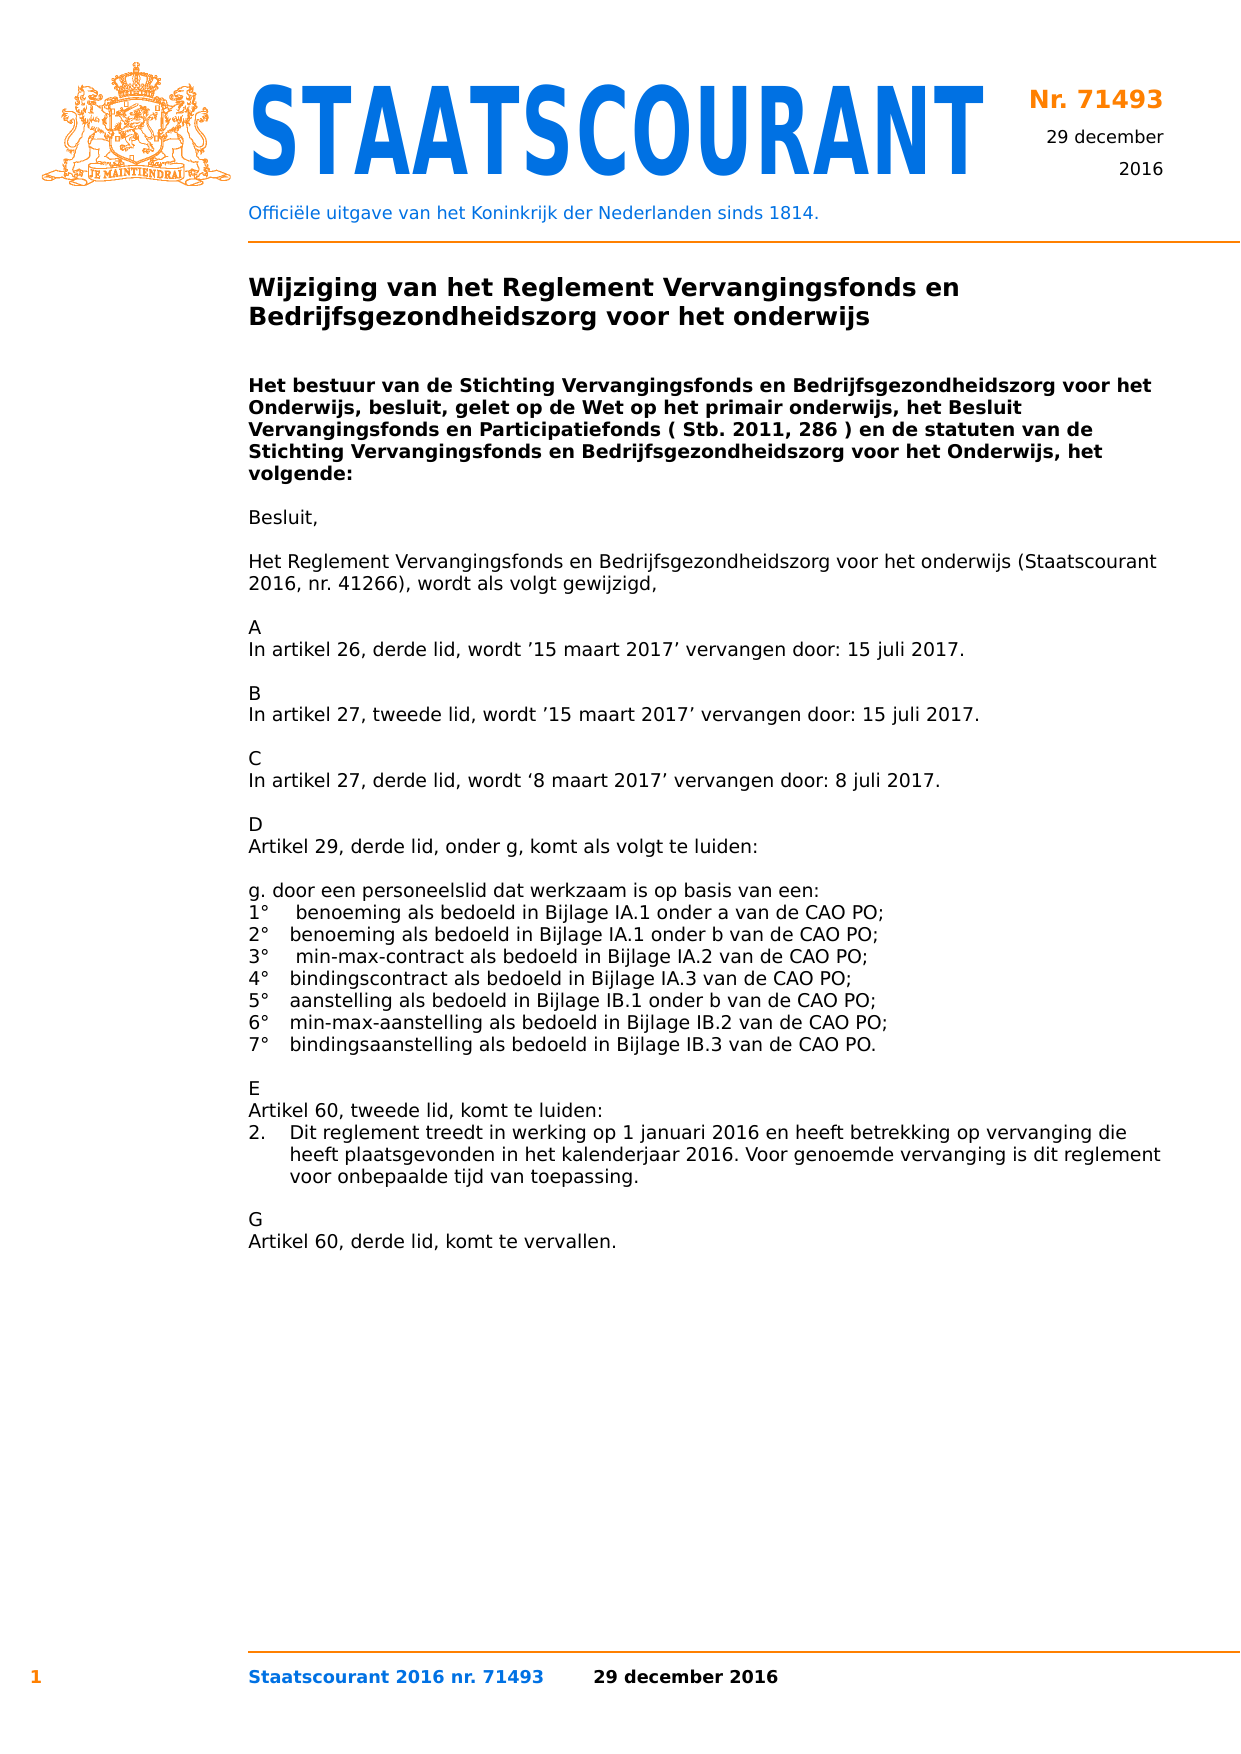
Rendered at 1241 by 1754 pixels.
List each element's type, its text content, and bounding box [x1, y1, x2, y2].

text Artikel 29, derde lid, onder g, komt als volgt te luiden: [248, 836, 1163, 858]
subtitle Wijziging van het Reglement Vervangingsfonds en Bedrijfsgezondheidszorg voor het onderwijs [248, 273, 1163, 331]
text 6° min-max-aanstelling als bedoeld in Bijlage IB.2 van de CAO PO; [248, 1012, 1163, 1034]
text 2. Dit reglement treedt in werking op 1 januari 2016 en heeft betrekking op vervanging die heeft plaatsgevonden in het kalenderjaar 2016. Voor genoemde vervanging is dit reglement voor onbepaalde tijd van toepassing. [248, 1122, 1163, 1187]
text 7° bindingsaanstelling als bedoeld in Bijlage IB.3 van de CAO PO. [248, 1034, 1163, 1056]
text Artikel 60, tweede lid, komt te luiden: [248, 1099, 1163, 1122]
table_cell 29 december [998, 121, 1240, 153]
text 5° aanstelling als bedoeld in Bijlage IB.1 onder b van de CAO PO; [248, 990, 1163, 1012]
text In artikel 27, derde lid, wordt ‘8 maart 2017’ vervangen door: 8 juli 2017. [248, 770, 1163, 792]
text A [248, 617, 1163, 638]
text Het Reglement Vervangingsfonds en Bedrijfsgezondheidszorg voor het onderwijs (Staatscourant 2016, nr. 41266), wordt als volgt gewijzigd, [248, 551, 1163, 595]
text C [248, 748, 1163, 770]
text Artikel 60, derde lid, komt te vervallen. [248, 1231, 1163, 1253]
text 3° min-max-contract als bedoeld in Bijlage IA.2 van de CAO PO; [248, 946, 1163, 968]
text E [248, 1078, 1163, 1099]
text Besluit, [248, 507, 1163, 529]
table_header STAATSCOURANT [248, 62, 998, 203]
table_cell Officiële uitgave van het Koninkrijk der Nederlanden sinds 1814. [248, 203, 1240, 241]
text 4° bindingscontract als bedoeld in Bijlage IA.3 van de CAO PO; [248, 968, 1163, 990]
text g. door een personeelslid dat werkzaam is op basis van een: [248, 880, 1163, 902]
text In artikel 26, derde lid, wordt ’15 maart 2017’ vervangen door: 15 juli 2017. [248, 638, 1163, 661]
picture [41, 62, 231, 186]
text 2° benoeming als bedoeld in Bijlage IA.1 onder b van de CAO PO; [248, 924, 1163, 946]
table_header [25, 62, 248, 241]
text G [248, 1209, 1163, 1231]
text In artikel 27, tweede lid, wordt ’15 maart 2017’ vervangen door: 15 juli 2017. [248, 704, 1163, 726]
table_header Nr. 71493 [998, 62, 1240, 121]
text B [248, 682, 1163, 704]
text 1° benoeming als bedoeld in Bijlage IA.1 onder a van de CAO PO; [248, 902, 1163, 924]
text D [248, 814, 1163, 836]
text Het bestuur van de Stichting Vervangingsfonds en Bedrijfsgezondheidszorg voor het Onderwijs, besluit, gelet op de Wet op het primair onderwijs, het Besluit Vervangingsfonds en Participatiefonds ( Stb. 2011, 286 ) en de statuten van de Stichting Vervangingsfonds en Bedrijfsgezondheidszorg voor het Onderwijs, het volgende: [248, 375, 1163, 485]
table_cell 2016 [998, 153, 1240, 203]
